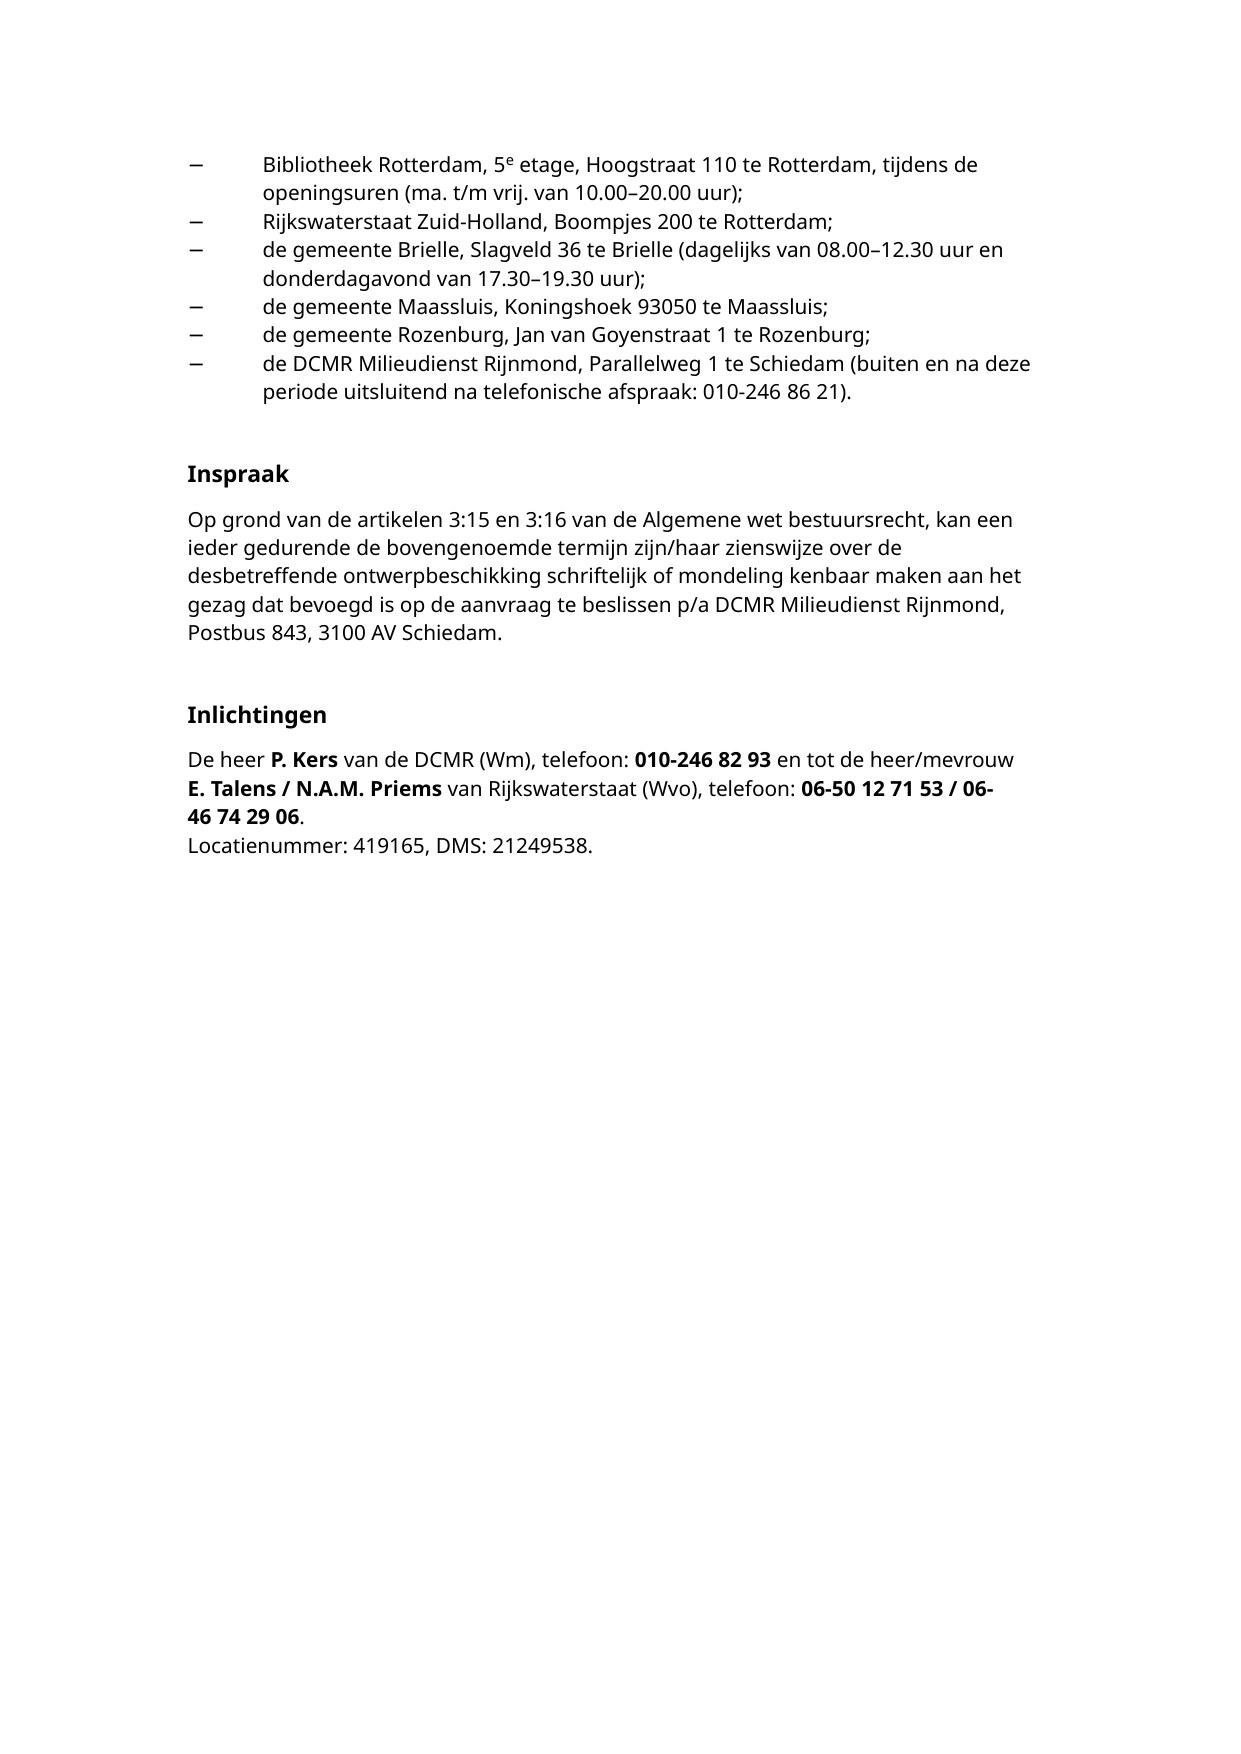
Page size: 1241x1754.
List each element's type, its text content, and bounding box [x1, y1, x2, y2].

list de gemeente Rozenburg, Jan van Goyenstraat 1 te Rozenburg; [187, 321, 1053, 349]
list Rijkswaterstaat Zuid-Holland, Boompjes 200 te Rotterdam; [187, 207, 1053, 235]
list Bibliotheek Rotterdam, 5e etage, Hoogstraat 110 te Rotterdam, tijdens de openingsuren (ma. t/m vrij. van 10.00–20.00 uur); [187, 150, 1053, 207]
list de gemeente Maassluis, Koningshoek 93050 te Maassluis; [187, 292, 1053, 321]
subtitle Inlichtingen [187, 699, 1053, 731]
text De heer P. Kers van de DCMR (Wm), telefoon: 010-246 82 93 en tot de heer/mevrouw E. Talens / N.A.M. Priems van Rijkswaterstaat (Wvo), telefoon: 06-50 12 71 53 / 06-46 74 29 06. [187, 746, 1053, 831]
list de gemeente Brielle, Slagveld 36 te Brielle (dagelijks van 08.00–12.30 uur en donderdagavond van 17.30–19.30 uur); [187, 235, 1053, 292]
text Locatienummer: 419165, DMS: 21249538. [187, 831, 1053, 859]
subtitle Inspraak [187, 458, 1053, 490]
text Op grond van de artikelen 3:15 en 3:16 van de Algemene wet bestuursrecht, kan een ieder gedurende de bovengenoemde termijn zijn/haar zienswijze over de desbetreffende ontwerpbeschikking schriftelijk of mondeling kenbaar maken aan het gezag dat bevoegd is op de aanvraag te beslissen p/a DCMR Milieudienst Rijnmond, Postbus 843, 3100 AV Schiedam. [187, 505, 1053, 647]
list de DCMR Milieudienst Rijnmond, Parallelweg 1 te Schiedam (buiten en na deze periode uitsluitend na telefonische afspraak: 010-246 86 21). [187, 349, 1053, 406]
